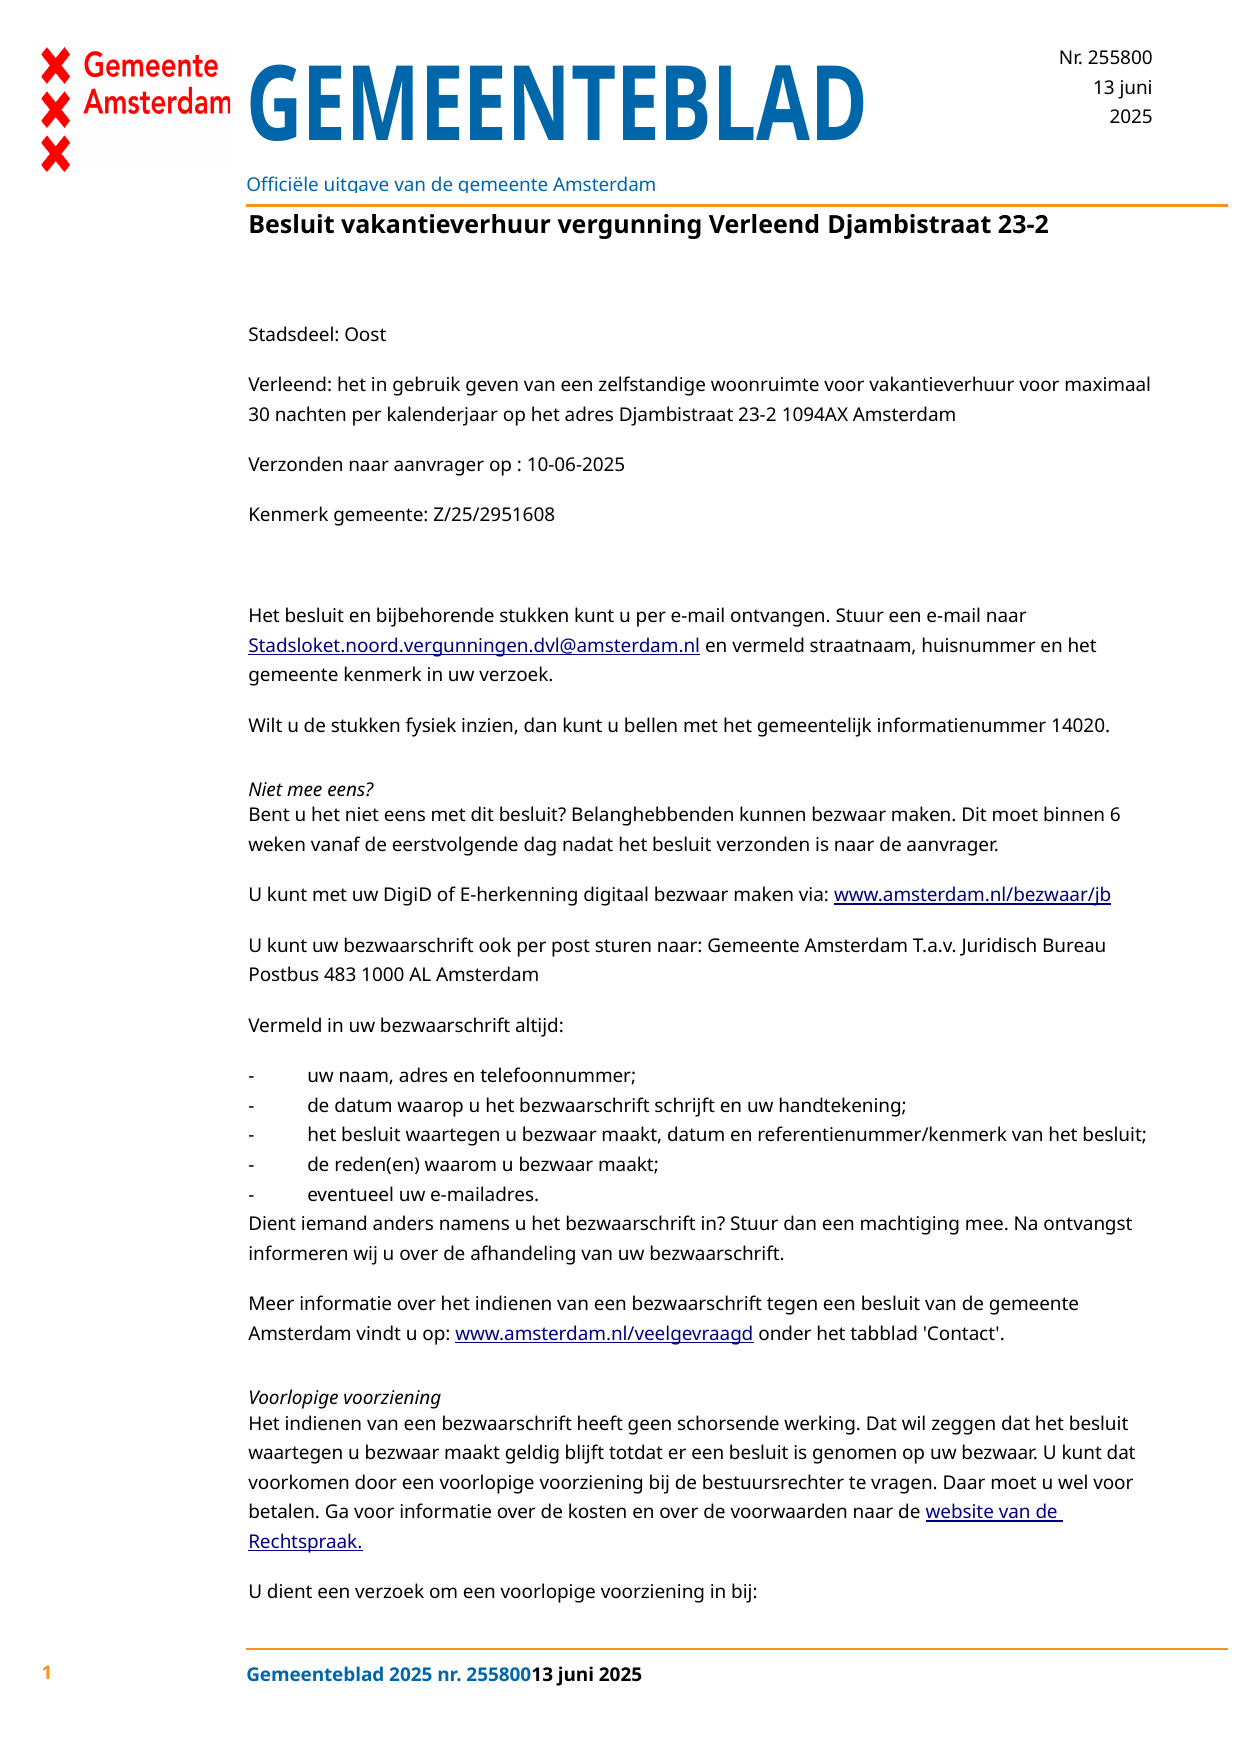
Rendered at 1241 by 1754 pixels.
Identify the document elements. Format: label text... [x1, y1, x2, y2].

list de datum waarop u het bezwaarschrift schrijft en uw handtekening; [248, 1092, 1152, 1118]
text Wilt u de stukken fysiek inzien, dan kunt u bellen met het gemeentelijk informatienummer 14020. [248, 712, 1152, 738]
list uw naam, adres en telefoonnummer; [248, 1062, 1152, 1088]
text Verzonden naar aanvrager op : 10-06-2025 [248, 451, 1152, 477]
text Voorlopige voorziening [248, 1384, 1152, 1410]
text Verleend: het in gebruik geven van een zelfstandige woonruimte voor vakantieverhuur voor maximaal 30 nachten per kalenderjaar op het adres Djambistraat 23-2 1094AX Amsterdam [248, 371, 1152, 426]
text Niet mee eens? [248, 776, 1152, 802]
text Vermeld in uw bezwaarschrift altijd: [248, 1012, 1152, 1038]
list de reden(en) waarom u bezwaar maakt; [248, 1151, 1152, 1177]
text U kunt uw bezwaarschrift ook per post sturen naar: Gemeente Amsterdam T.a.v. Juridisch Bureau Postbus 483 1000 AL Amsterdam [248, 932, 1152, 987]
picture [41, 47, 231, 172]
text Bent u het niet eens met dit besluit? Belanghebbenden kunnen bezwaar maken. Dit moet binnen 6 weken vanaf de eerstvolgende dag nadat het besluit verzonden is naar de aanvrager. [248, 802, 1152, 857]
list eventueel uw e-mailadres. [248, 1181, 1152, 1207]
text U kunt met uw DigiD of E-herkenning digitaal bezwaar maken via: www.amsterdam.nl/bezwaar/jb [248, 882, 1152, 907]
text Meer informatie over het indienen van een bezwaarschrift tegen een besluit van de gemeente Amsterdam vindt u op: www.amsterdam.nl/veelgevraagd onder het tabblad 'Contact'. [248, 1290, 1152, 1346]
text Stadsdeel: Oost [248, 321, 1152, 346]
text Kenmerk gemeente: Z/25/2951608 [248, 502, 1152, 527]
text Het indienen van een bezwaarschrift heeft geen schorsende werking. Dat wil zeggen dat het besluit waartegen u bezwaar maakt geldig blijft totdat er een besluit is genomen op uw bezwaar. U kunt dat voorkomen door een voorlopige voorziening bij de bestuursrechter te vragen. Daar moet u wel voor betalen. Ga voor informatie over de kosten en over de voorwaarden naar de website van de Rechtspraak. [248, 1410, 1152, 1554]
text U dient een verzoek om een voorlopige voorziening in bij: [248, 1578, 1152, 1604]
text Besluit vakantieverhuur vergunning Verleend Djambistraat 23-2 [248, 207, 1152, 241]
text Dient iemand anders namens u het bezwaarschrift in? Stuur dan een machtiging mee. Na ontvangst informeren wij u over de afhandeling van uw bezwaarschrift. [248, 1210, 1152, 1266]
text Het besluit en bijbehorende stukken kunt u per e-mail ontvangen. Stuur een e-mail naar Stadsloket.noord.vergunningen.dvl@amsterdam.nl en vermeld straatnaam, huisnummer en het gemeente kenmerk in uw verzoek. [248, 602, 1152, 687]
list het besluit waartegen u bezwaar maakt, datum en referentienummer/kenmerk van het besluit; [248, 1122, 1152, 1147]
